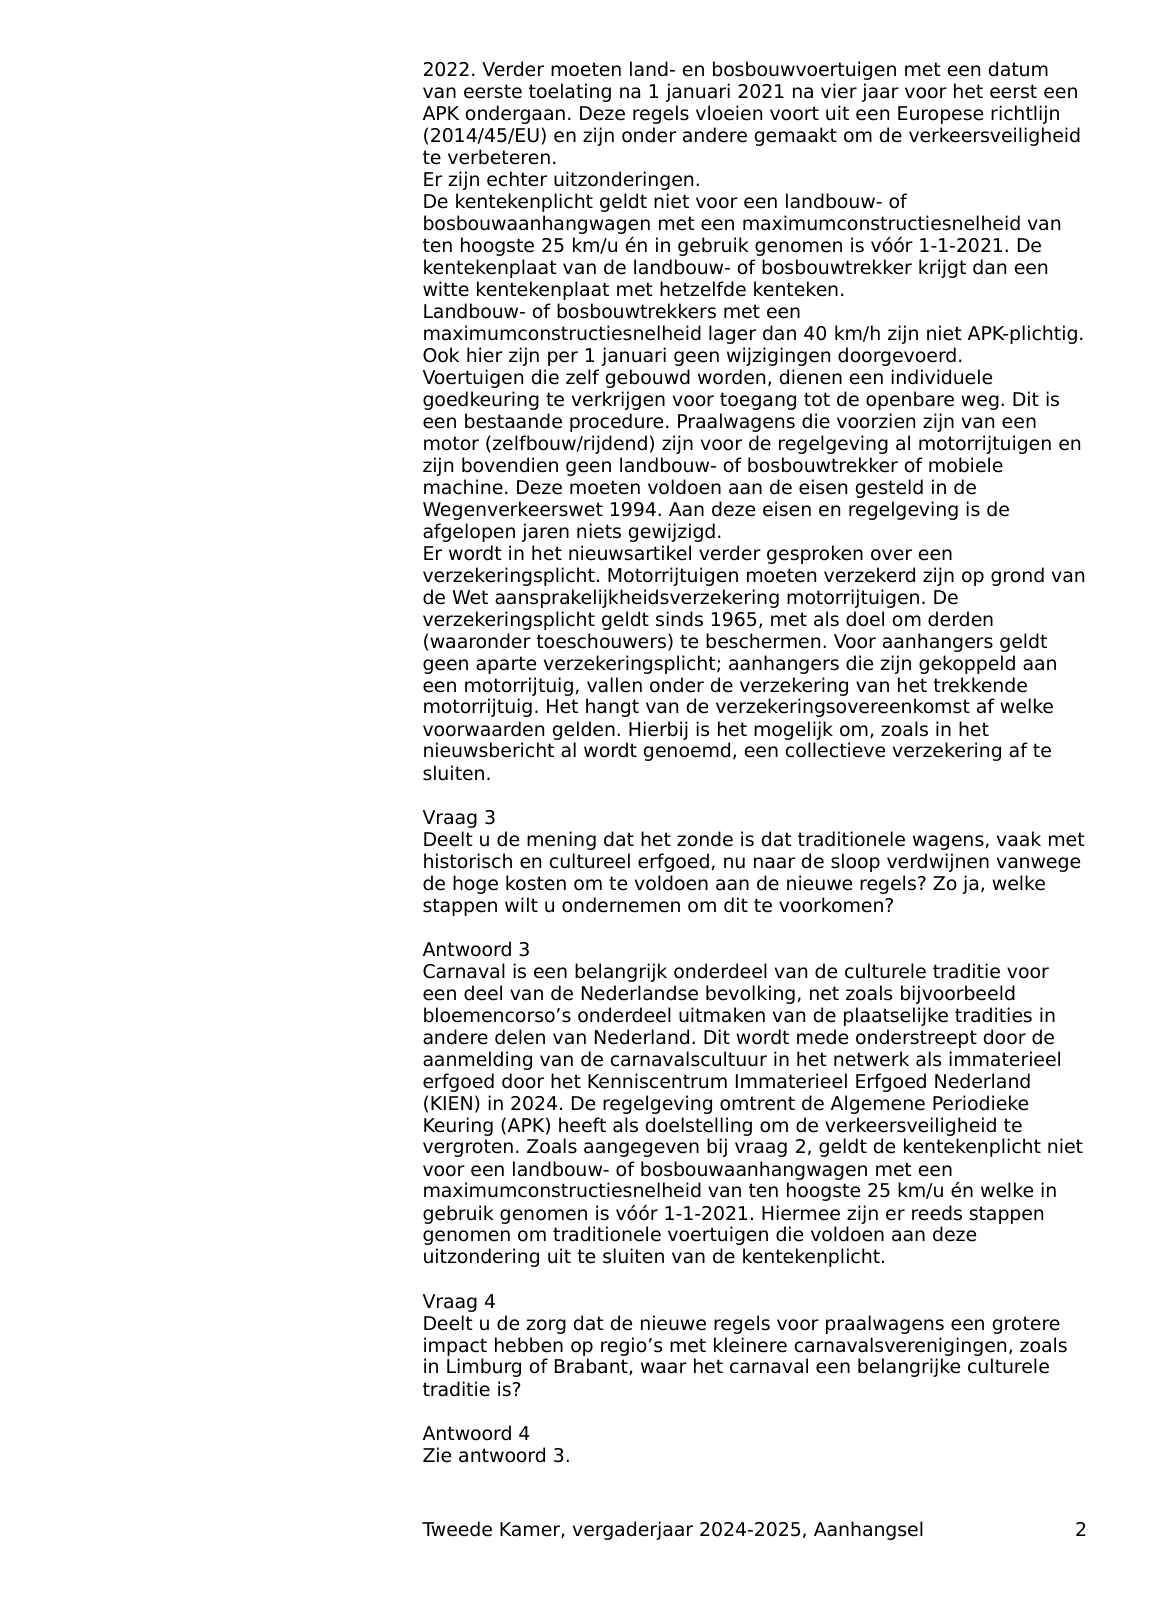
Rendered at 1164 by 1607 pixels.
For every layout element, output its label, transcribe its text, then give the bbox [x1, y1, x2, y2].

text Carnaval is een belangrijk onderdeel van de culturele traditie voor een deel van de Nederlandse bevolking, net zoals bijvoorbeeld bloemencorso’s onderdeel uitmaken van de plaatselijke tradities in andere delen van Nederland. Dit wordt mede onderstreept door de aanmelding van de carnavalscultuur in het netwerk als immaterieel erfgoed door het Kenniscentrum Immaterieel Erfgoed Nederland (KIEN) in 2024. De regelgeving omtrent de Algemene Periodieke Keuring (APK) heeft als doelstelling om de verkeersveiligheid te vergroten. Zoals aangegeven bij vraag 2, geldt de kentekenplicht niet voor een landbouw- of bosbouwaanhangwagen met een maximumconstructiesnelheid van ten hoogste 25 km/u én welke in gebruik genomen is vóór 1-1-2021. Hiermee zijn er reeds stappen genomen om traditionele voertuigen die voldoen aan deze uitzondering uit te sluiten van de kentekenplicht. [422, 961, 1087, 1268]
text Deelt u de zorg dat de nieuwe regels voor praalwagens een grotere impact hebben op regio’s met kleinere carnavalsverenigingen, zoals in Limburg of Brabant, waar het carnaval een belangrijke culturele traditie is? [422, 1312, 1087, 1400]
text De kentekenplicht geldt niet voor een landbouw- of bosbouwaanhangwagen met een maximumconstructiesnelheid van ten hoogste 25 km/u én in gebruik genomen is vóór 1-1-2021. De kentekenplaat van de landbouw- of bosbouwtrekker krijgt dan een witte kentekenplaat met hetzelfde kenteken. [422, 191, 1087, 301]
text Er wordt in het nieuwsartikel verder gesproken over een verzekeringsplicht. Motorrijtuigen moeten verzekerd zijn op grond van de Wet aansprakelijkheidsverzekering motorrijtuigen. De verzekeringsplicht geldt sinds 1965, met als doel om derden (waaronder toeschouwers) te beschermen. Voor aanhangers geldt geen aparte verzekeringsplicht; aanhangers die zijn gekoppeld aan een motorrijtuig, vallen onder de verzekering van het trekkende motorrijtuig. Het hangt van de verzekeringsovereenkomst af welke voorwaarden gelden. Hierbij is het mogelijk om, zoals in het nieuwsbericht al wordt genoemd, een collectieve verzekering af te sluiten. [422, 543, 1087, 784]
text Deelt u de mening dat het zonde is dat traditionele wagens, vaak met historisch en cultureel erfgoed, nu naar de sloop verdwijnen vanwege de hoge kosten om te voldoen aan de nieuwe regels? Zo ja, welke stappen wilt u ondernemen om dit te voorkomen? [422, 828, 1087, 916]
text Zie antwoord 3. [422, 1444, 1087, 1467]
text 2022. Verder moeten land- en bosbouwvoertuigen met een datum van eerste toelating na 1 januari 2021 na vier jaar voor het eerst een APK ondergaan. Deze regels vloeien voort uit een Europese richtlijn (2014/45/EU) en zijn onder andere gemaakt om de verkeersveiligheid te verbeteren. [422, 59, 1087, 169]
text Voertuigen die zelf gebouwd worden, dienen een individuele goedkeuring te verkrijgen voor toegang tot de openbare weg. Dit is een bestaande procedure. Praalwagens die voorzien zijn van een motor (zelfbouw/rijdend) zijn voor de regelgeving al motorrijtuigen en zijn bovendien geen landbouw- of bosbouwtrekker of mobiele machine. Deze moeten voldoen aan de eisen gesteld in de Wegenverkeerswet 1994. Aan deze eisen en regelgeving is de afgelopen jaren niets gewijzigd. [422, 367, 1087, 543]
text Antwoord 3 [422, 939, 1087, 961]
text Landbouw- of bosbouwtrekkers met een maximumconstructiesnelheid lager dan 40 km/h zijn niet APK-plichtig. Ook hier zijn per 1 januari geen wijzigingen doorgevoerd. [422, 301, 1087, 367]
text Vraag 3 [422, 807, 1087, 828]
text Vraag 4 [422, 1291, 1087, 1312]
text Antwoord 4 [422, 1423, 1087, 1444]
text Er zijn echter uitzonderingen. [422, 169, 1087, 191]
